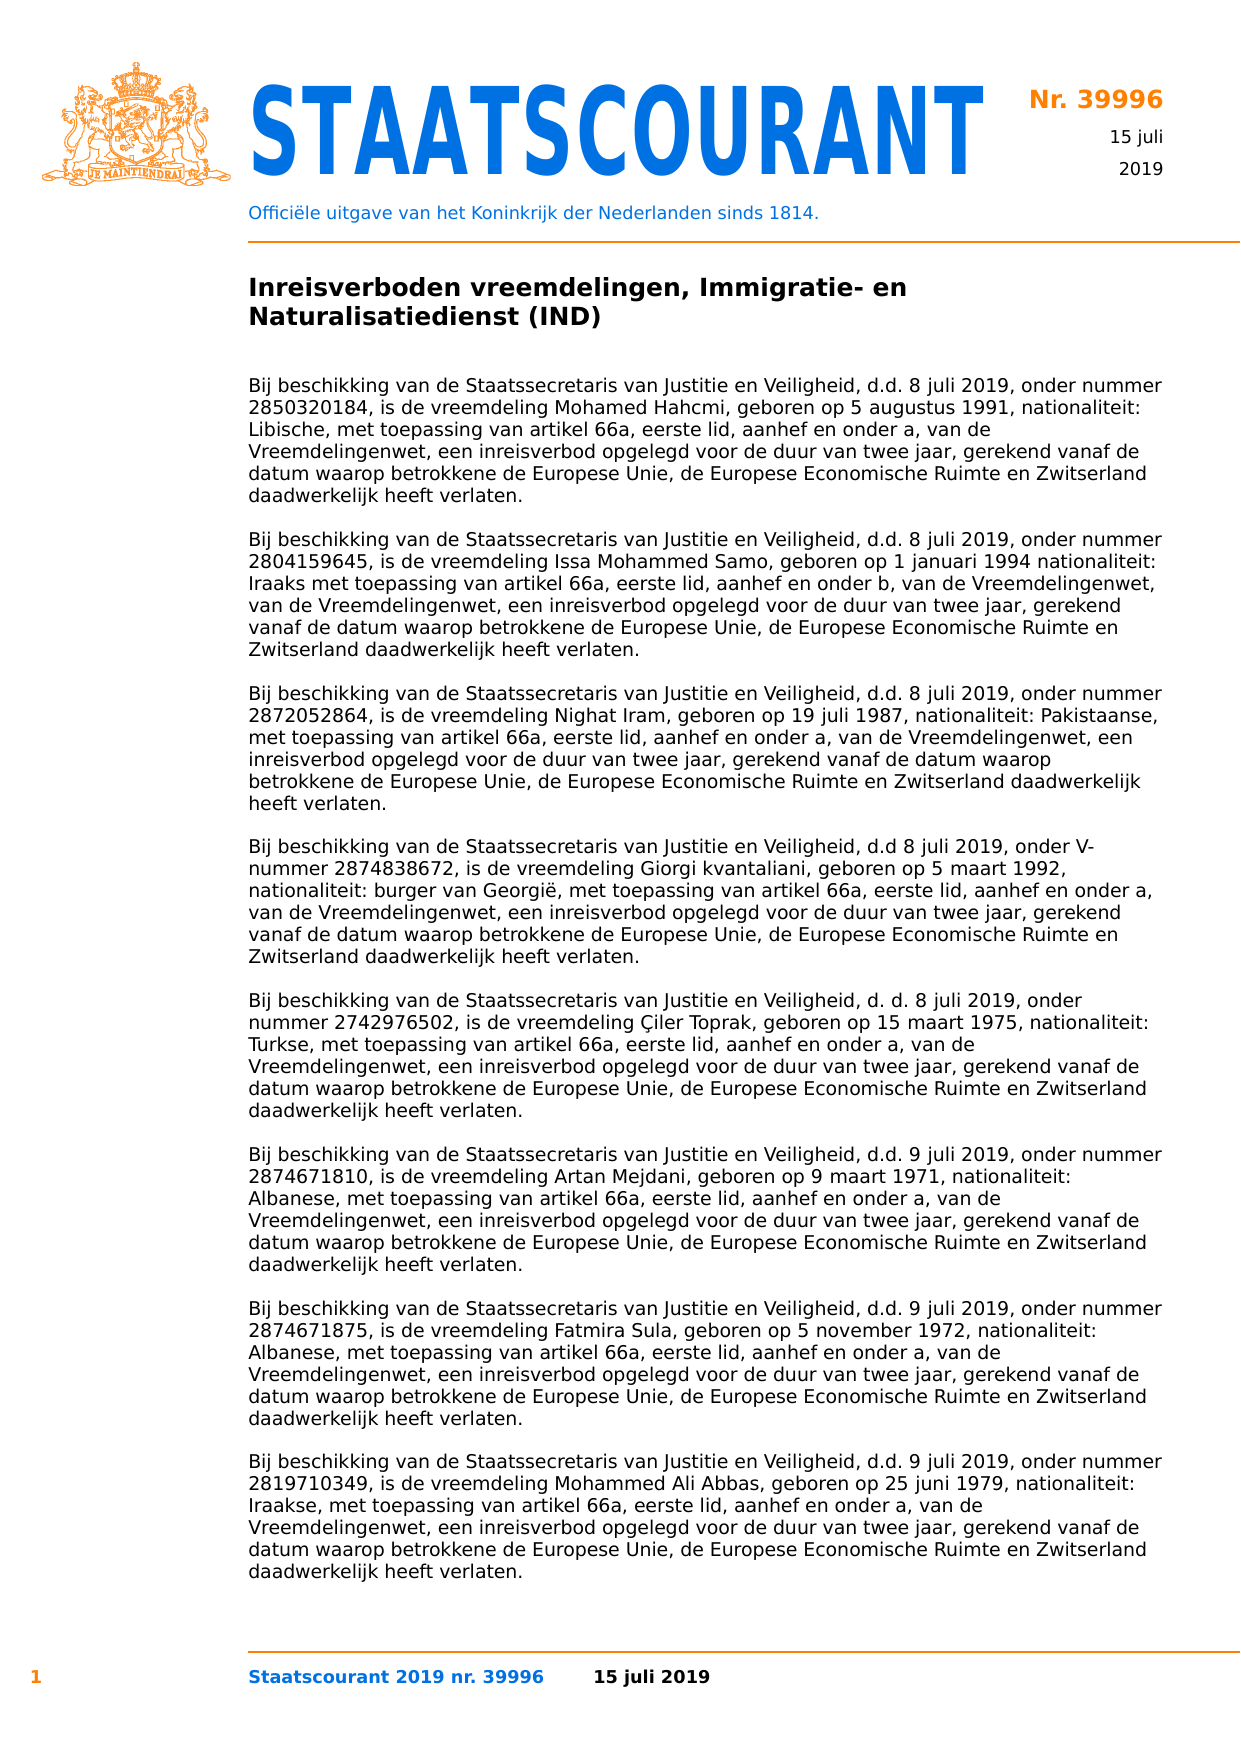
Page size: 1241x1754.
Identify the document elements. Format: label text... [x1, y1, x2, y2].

picture [41, 62, 231, 186]
text Bij beschikking van de Staatssecretaris van Justitie en Veiligheid, d.d. 8 juli 2019, onder nummer 2804159645, is de vreemdeling Issa Mohammed Samo, geboren op 1 januari 1994 nationaliteit: Iraaks met toepassing van artikel 66a, eerste lid, aanhef en onder b, van de Vreemdelingenwet, van de Vreemdelingenwet, een inreisverbod opgelegd voor de duur van twee jaar, gerekend vanaf de datum waarop betrokkene de Europese Unie, de Europese Economische Ruimte en Zwitserland daadwerkelijk heeft verlaten. [248, 529, 1163, 661]
text Bij beschikking van de Staatssecretaris van Justitie en Veiligheid, d. d. 8 juli 2019, onder nummer 2742976502, is de vreemdeling Çiler Toprak, geboren op 15 maart 1975, nationaliteit: Turkse, met toepassing van artikel 66a, eerste lid, aanhef en onder a, van de Vreemdelingenwet, een inreisverbod opgelegd voor de duur van twee jaar, gerekend vanaf de datum waarop betrokkene de Europese Unie, de Europese Economische Ruimte en Zwitserland daadwerkelijk heeft verlaten. [248, 990, 1163, 1122]
subtitle Inreisverboden vreemdelingen, Immigratie- en Naturalisatiedienst (IND) [248, 273, 1163, 331]
table_header [25, 62, 248, 241]
table_cell 15 juli [998, 121, 1240, 153]
text Bij beschikking van de Staatssecretaris van Justitie en Veiligheid, d.d. 9 juli 2019, onder nummer 2874671875, is de vreemdeling Fatmira Sula, geboren op 5 november 1972, nationaliteit: Albanese, met toepassing van artikel 66a, eerste lid, aanhef en onder a, van de Vreemdelingenwet, een inreisverbod opgelegd voor de duur van twee jaar, gerekend vanaf de datum waarop betrokkene de Europese Unie, de Europese Economische Ruimte en Zwitserland daadwerkelijk heeft verlaten. [248, 1298, 1163, 1429]
text Bij beschikking van de Staatssecretaris van Justitie en Veiligheid, d.d. 8 juli 2019, onder nummer 2850320184, is de vreemdeling Mohamed Hahcmi, geboren op 5 augustus 1991, nationaliteit: Libische, met toepassing van artikel 66a, eerste lid, aanhef en onder a, van de Vreemdelingenwet, een inreisverbod opgelegd voor de duur van twee jaar, gerekend vanaf de datum waarop betrokkene de Europese Unie, de Europese Economische Ruimte en Zwitserland daadwerkelijk heeft verlaten. [248, 375, 1163, 507]
table_cell Officiële uitgave van het Koninkrijk der Nederlanden sinds 1814. [248, 203, 1240, 241]
text Bij beschikking van de Staatssecretaris van Justitie en Veiligheid, d.d. 9 juli 2019, onder nummer 2819710349, is de vreemdeling Mohammed Ali Abbas, geboren op 25 juni 1979, nationaliteit: Iraakse, met toepassing van artikel 66a, eerste lid, aanhef en onder a, van de Vreemdelingenwet, een inreisverbod opgelegd voor de duur van twee jaar, gerekend vanaf de datum waarop betrokkene de Europese Unie, de Europese Economische Ruimte en Zwitserland daadwerkelijk heeft verlaten. [248, 1451, 1163, 1583]
table_cell 2019 [998, 153, 1240, 203]
table_header STAATSCOURANT [248, 62, 998, 203]
text Bij beschikking van de Staatssecretaris van Justitie en Veiligheid, d.d. 8 juli 2019, onder nummer 2872052864, is de vreemdeling Nighat Iram, geboren op 19 juli 1987, nationaliteit: Pakistaanse, met toepassing van artikel 66a, eerste lid, aanhef en onder a, van de Vreemdelingenwet, een inreisverbod opgelegd voor de duur van twee jaar, gerekend vanaf de datum waarop betrokkene de Europese Unie, de Europese Economische Ruimte en Zwitserland daadwerkelijk heeft verlaten. [248, 683, 1163, 814]
text Bij beschikking van de Staatssecretaris van Justitie en Veiligheid, d.d. 9 juli 2019, onder nummer 2874671810, is de vreemdeling Artan Mejdani, geboren op 9 maart 1971, nationaliteit: Albanese, met toepassing van artikel 66a, eerste lid, aanhef en onder a, van de Vreemdelingenwet, een inreisverbod opgelegd voor de duur van twee jaar, gerekend vanaf de datum waarop betrokkene de Europese Unie, de Europese Economische Ruimte en Zwitserland daadwerkelijk heeft verlaten. [248, 1144, 1163, 1276]
text Bij beschikking van de Staatssecretaris van Justitie en Veiligheid, d.d 8 juli 2019, onder V-nummer 2874838672, is de vreemdeling Giorgi kvantaliani, geboren op 5 maart 1992, nationaliteit: burger van Georgië, met toepassing van artikel 66a, eerste lid, aanhef en onder a, van de Vreemdelingenwet, een inreisverbod opgelegd voor de duur van twee jaar, gerekend vanaf de datum waarop betrokkene de Europese Unie, de Europese Economische Ruimte en Zwitserland daadwerkelijk heeft verlaten. [248, 836, 1163, 968]
table_header Nr. 39996 [998, 62, 1240, 121]
